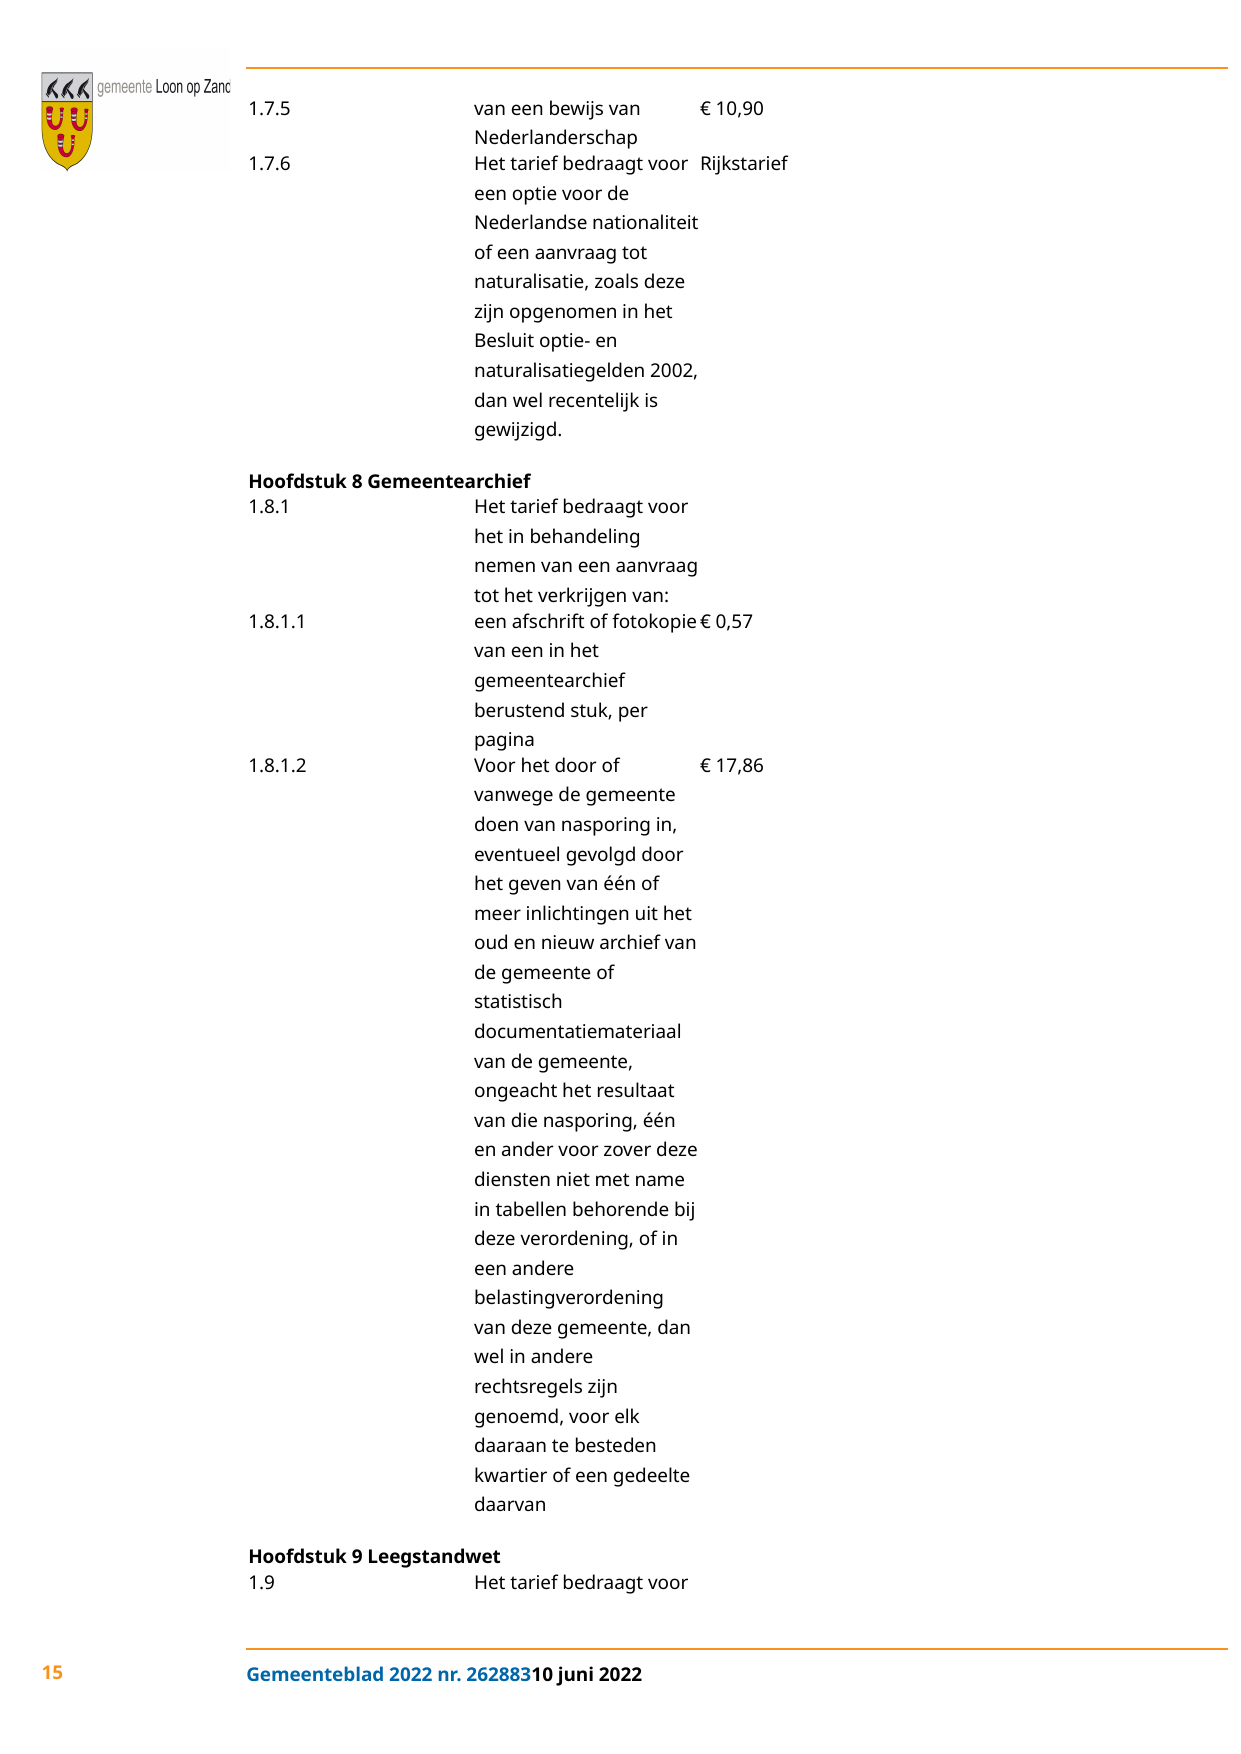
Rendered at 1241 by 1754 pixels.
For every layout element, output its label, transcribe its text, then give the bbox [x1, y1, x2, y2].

table_cell 1.9 [248, 1569, 474, 1594]
table_cell Voor het door of vanwege de gemeente doen van nasporing in, eventueel gevolgd door het geven van één of meer inlichtingen uit het oud en nieuw archief van de gemeente of statistisch documentatiemateriaal van de gemeente, ongeacht het resultaat van die nasporing, één en ander voor zover deze diensten niet met name in tabellen behorende bij deze verordening, of in een andere belastingverordening van deze gemeente, dan wel in andere rechtsregels zijn genoemd, voor elk daaraan te besteden kwartier of een gedeelte daarvan [474, 752, 700, 1517]
table_cell Rijkstarief [700, 150, 926, 442]
table_cell Het tarief bedraagt voor een optie voor de Nederlandse nationaliteit of een aanvraag tot naturalisatie, zoals deze zijn opgenomen in het Besluit optie- en naturalisatiegelden 2002, dan wel recentelijk is gewijzigd. [474, 150, 700, 442]
table_cell [248, 1518, 474, 1543]
table_cell € 0,57 [700, 608, 926, 752]
table_cell [700, 468, 926, 493]
table_cell Hoofdstuk 8 Gemeentearchief [248, 468, 700, 493]
table_cell [248, 442, 474, 468]
table_cell 1.8.1.1 [248, 608, 474, 752]
table_cell 1.7.6 [248, 150, 474, 442]
table_cell [700, 442, 926, 468]
table_cell [474, 1518, 700, 1543]
table_cell [700, 1543, 926, 1569]
table_cell [926, 121, 1152, 150]
table_cell 1.7.5 [248, 95, 474, 150]
picture [41, 47, 231, 172]
table_cell [700, 1518, 926, 1543]
table_cell een afschrift of fotokopie van een in het gemeentearchief berustend stuk, per pagina [474, 608, 700, 752]
table_cell 1.8.1.2 [248, 752, 474, 1517]
table_cell 1.8.1 [248, 494, 474, 608]
table_cell [700, 1569, 926, 1594]
table_cell [700, 494, 926, 608]
table_cell Het tarief bedraagt voor [474, 1569, 700, 1594]
table_cell van een bewijs van Nederlanderschap [474, 95, 700, 150]
table_cell € 10,90 [700, 95, 926, 150]
table_cell € 17,86 [700, 752, 926, 1517]
table_cell Het tarief bedraagt voor het in behandeling nemen van een aanvraag tot het verkrijgen van: [474, 494, 700, 608]
table_cell [474, 442, 700, 468]
table_cell Hoofdstuk 9 Leegstandwet [248, 1543, 700, 1569]
